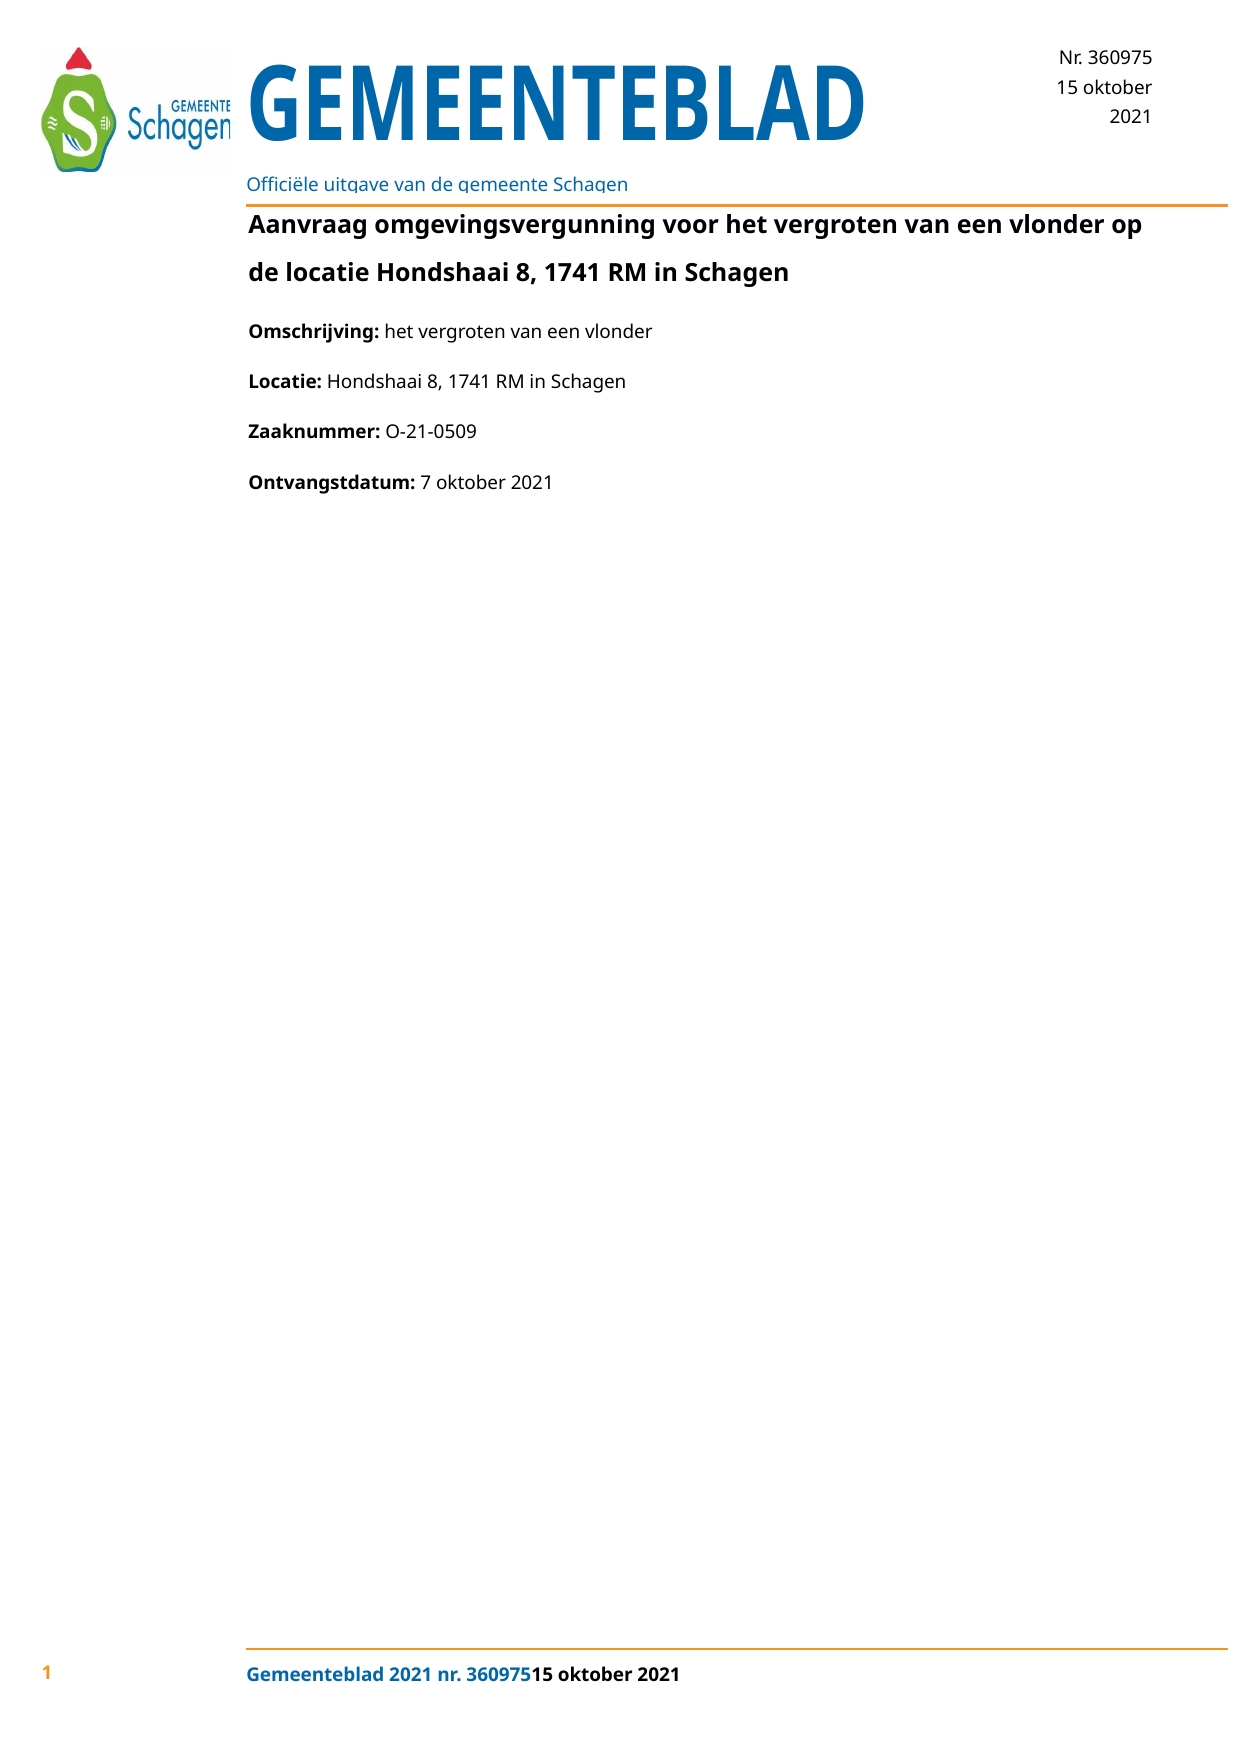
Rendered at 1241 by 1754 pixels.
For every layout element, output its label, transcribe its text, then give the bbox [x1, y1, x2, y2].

text Ontvangstdatum: 7 oktober 2021 [248, 469, 1152, 495]
text Omschrijving: het vergroten van een vlonder [248, 318, 1152, 344]
text Locatie: Hondshaai 8, 1741 RM in Schagen [248, 368, 1152, 394]
picture [41, 47, 231, 172]
text Zaaknummer: O-21-0509 [248, 419, 1152, 444]
text Aanvraag omgevingsvergunning voor het vergroten van een vlonder op de locatie Hondshaai 8, 1741 RM in Schagen [248, 207, 1152, 288]
